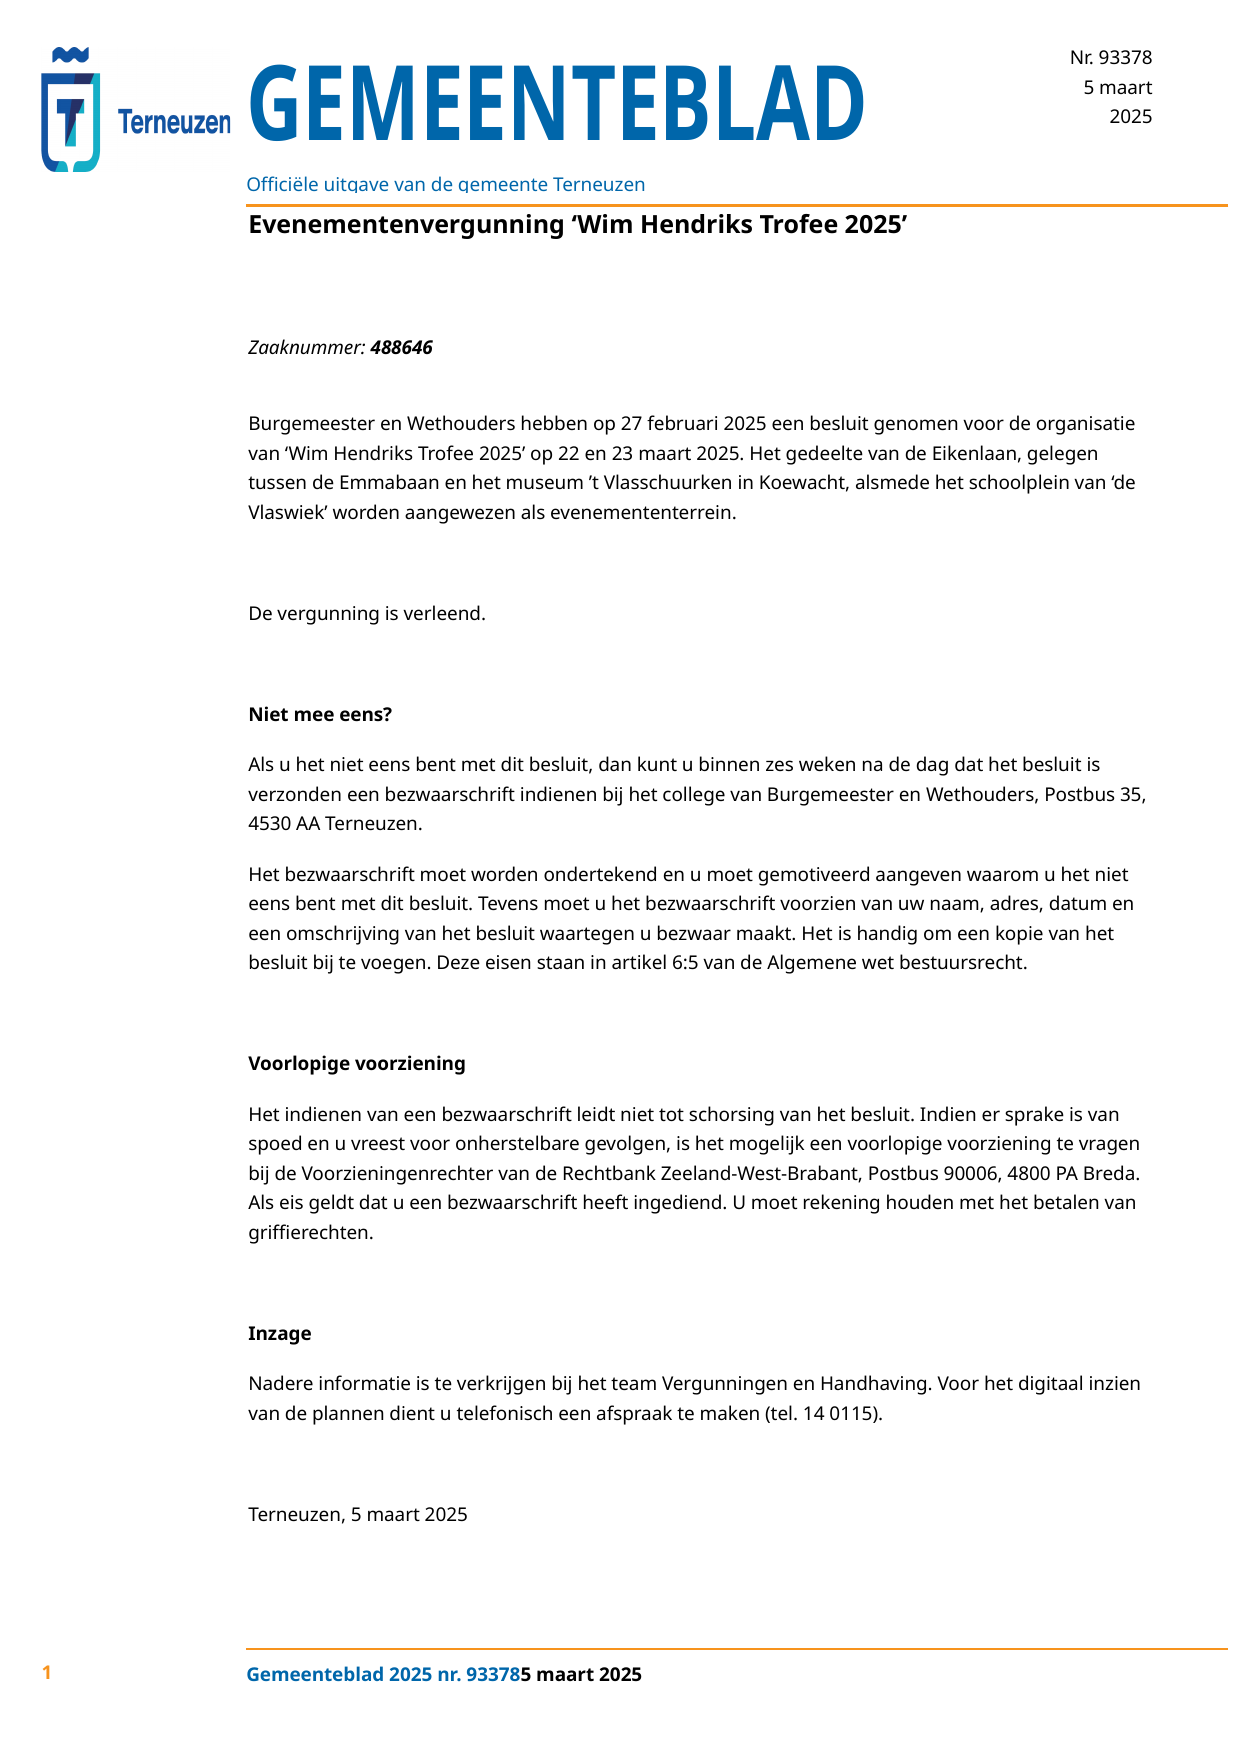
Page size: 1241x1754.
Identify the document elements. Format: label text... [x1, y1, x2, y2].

text De vergunning is verleend. [248, 600, 1152, 626]
text Het bezwaarschrift moet worden ondertekend en u moet gemotiveerd aangeven waarom u het niet eens bent met dit besluit. Tevens moet u het bezwaarschrift voorzien van uw naam, adres, datum en een omschrijving van het besluit waartegen u bezwaar maakt. Het is handig om een kopie van het besluit bij te voegen. Deze eisen staan in artikel 6:5 van de Algemene wet bestuursrecht. [248, 861, 1152, 975]
picture [41, 47, 231, 172]
text Niet mee eens? [248, 701, 1152, 727]
text Voorlopige voorziening [248, 1050, 1152, 1076]
text Het indienen van een bezwaarschrift leidt niet tot schorsing van het besluit. Indien er sprake is van spoed en u vreest voor onherstelbare gevolgen, is het mogelijk een voorlopige voorziening te vragen bij de Voorzieningenrechter van de Rechtbank Zeeland-West-Brabant, Postbus 90006, 4800 PA Breda. Als eis geldt dat u een bezwaarschrift heeft ingediend. U moet rekening houden met het betalen van griffierechten. [248, 1101, 1152, 1245]
text Terneuzen, 5 maart 2025 [248, 1501, 1152, 1527]
text Evenementenvergunning ‘Wim Hendriks Trofee 2025’ [248, 207, 1152, 241]
text Burgemeester en Wethouders hebben op 27 februari 2025 een besluit genomen voor de organisatie van ‘Wim Hendriks Trofee 2025’ op 22 en 23 maart 2025. Het gedeelte van de Eikenlaan, gelegen tussen de Emmabaan en het museum ’t Vlasschuurken in Koewacht, alsmede het schoolplein van ‘de Vlaswiek’ worden aangewezen als evenemententerrein. [248, 410, 1152, 525]
text Als u het niet eens bent met dit besluit, dan kunt u binnen zes weken na de dag dat het besluit is verzonden een bezwaarschrift indienen bij het college van Burgemeester en Wethouders, Postbus 35, 4530 AA Terneuzen. [248, 751, 1152, 836]
text Zaaknummer: 488646 [248, 334, 1152, 360]
text Inzage [248, 1320, 1152, 1346]
text Nadere informatie is te verkrijgen bij het team Vergunningen en Handhaving. Voor het digitaal inzien van de plannen dient u telefonisch een afspraak te maken (tel. 14 0115). [248, 1370, 1152, 1426]
